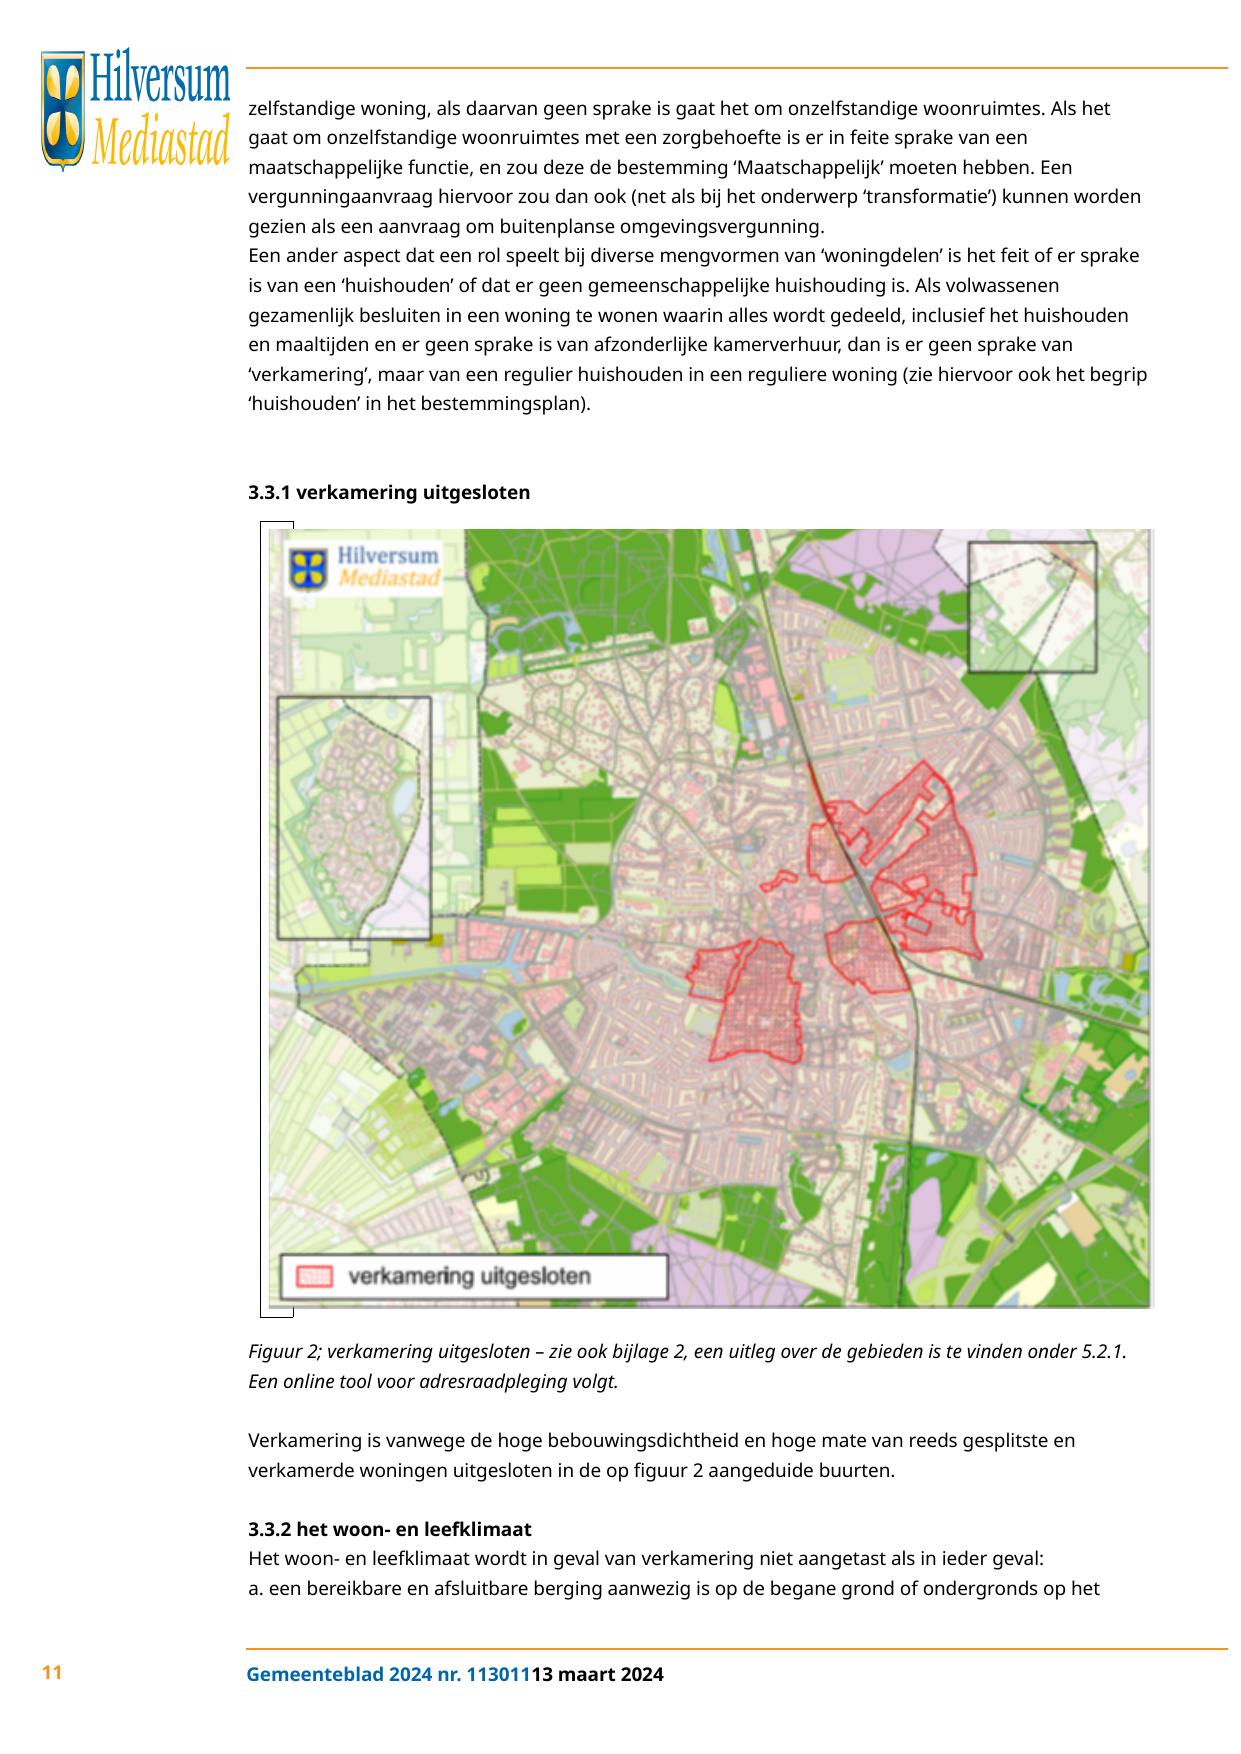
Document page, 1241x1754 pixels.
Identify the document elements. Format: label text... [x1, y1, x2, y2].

text Het woon- en leefklimaat wordt in geval van verkamering niet aangetast als in ieder geval: [248, 1546, 1152, 1571]
text Een ander aspect dat een rol speelt bij diverse mengvormen van ‘woningdelen’ is het feit of er sprake is van een ‘huishouden’ of dat er geen gemeenschappelijke huishouding is. Als volwassenen gezamenlijk besluiten in een woning te wonen waarin alles wordt gedeeld, inclusief het huishouden en maaltijden en er geen sprake is van afzonderlijke kamerverhuur, dan is er geen sprake van ‘verkamering’, maar van een regulier huishouden in een reguliere woning (zie hiervoor ook het begrip ‘huishouden’ in het bestemmingsplan). [248, 243, 1152, 416]
picture [268, 529, 1155, 1309]
text 3.3.1 verkamering uitgesloten [248, 479, 1152, 505]
text Verkamering is vanwege de hoge bebouwingsdichtheid en hoge mate van reeds gesplitste en verkamerde woningen uitgesloten in de op figuur 2 aangeduide buurten. [248, 1427, 1152, 1482]
text 3.3.2 het woon- en leefklimaat [248, 1516, 1152, 1542]
text Figuur 2; verkamering uitgesloten – zie ook bijlage 2, een uitleg over de gebieden is te vinden onder 5.2.1. Een online tool voor adresraadpleging volgt. [248, 1338, 1152, 1394]
text zelfstandige woning, als daarvan geen sprake is gaat het om onzelfstandige woonruimtes. Als het gaat om onzelfstandige woonruimtes met een zorgbehoefte is er in feite sprake van een maatschappelijke functie, en zou deze de bestemming ‘Maatschappelijk’ moeten hebben. Een vergunningaanvraag hiervoor zou dan ook (net als bij het onderwerp ‘transformatie’) kunnen worden gezien als een aanvraag om buitenplanse omgevingsvergunning. [248, 95, 1152, 239]
text a. een bereikbare en afsluitbare berging aanwezig is op de begane grond of ondergronds op het [248, 1575, 1152, 1601]
picture [41, 47, 231, 172]
